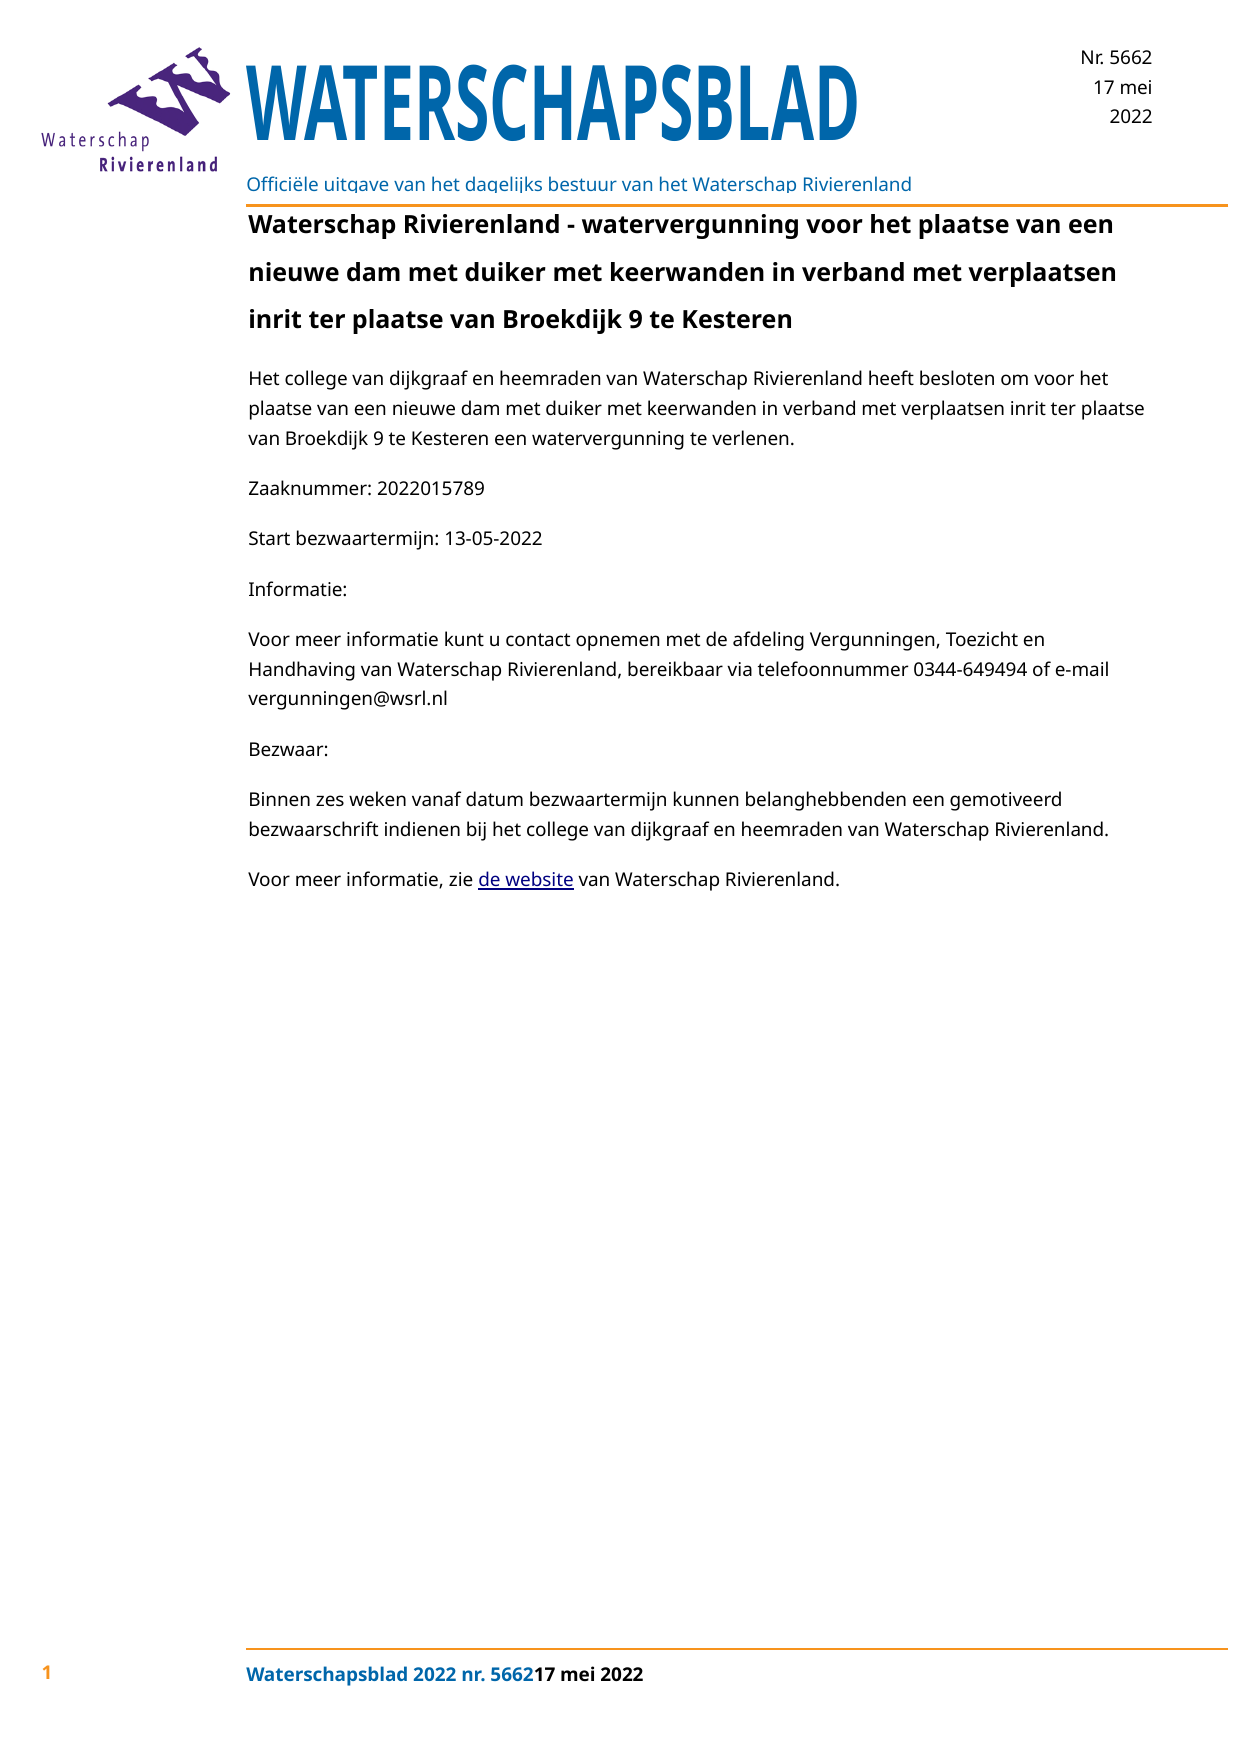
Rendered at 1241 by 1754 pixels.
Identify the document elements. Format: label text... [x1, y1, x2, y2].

text Bezwaar: [248, 736, 1152, 762]
text Voor meer informatie kunt u contact opnemen met de afdeling Vergunningen, Toezicht en Handhaving van Waterschap Rivierenland, bereikbaar via telefoonnummer 0344-649494 of e-mail vergunningen@wsrl.nl [248, 626, 1152, 711]
picture [41, 47, 231, 172]
text Start bezwaartermijn: 13-05-2022 [248, 526, 1152, 551]
text Waterschap Rivierenland - watervergunning voor het plaatse van een nieuwe dam met duiker met keerwanden in verband met verplaatsen inrit ter plaatse van Broekdijk 9 te Kesteren [248, 207, 1152, 336]
text Het college van dijkgraaf en heemraden van Waterschap Rivierenland heeft besloten om voor het plaatse van een nieuwe dam met duiker met keerwanden in verband met verplaatsen inrit ter plaatse van Broekdijk 9 te Kesteren een watervergunning te verlenen. [248, 366, 1152, 450]
text Voor meer informatie, zie de website van Waterschap Rivierenland. [248, 866, 1152, 892]
text Binnen zes weken vanaf datum bezwaartermijn kunnen belanghebbenden een gemotiveerd bezwaarschrift indienen bij het college van dijkgraaf en heemraden van Waterschap Rivierenland. [248, 786, 1152, 842]
text Informatie: [248, 576, 1152, 602]
text Zaaknummer: 2022015789 [248, 475, 1152, 501]
